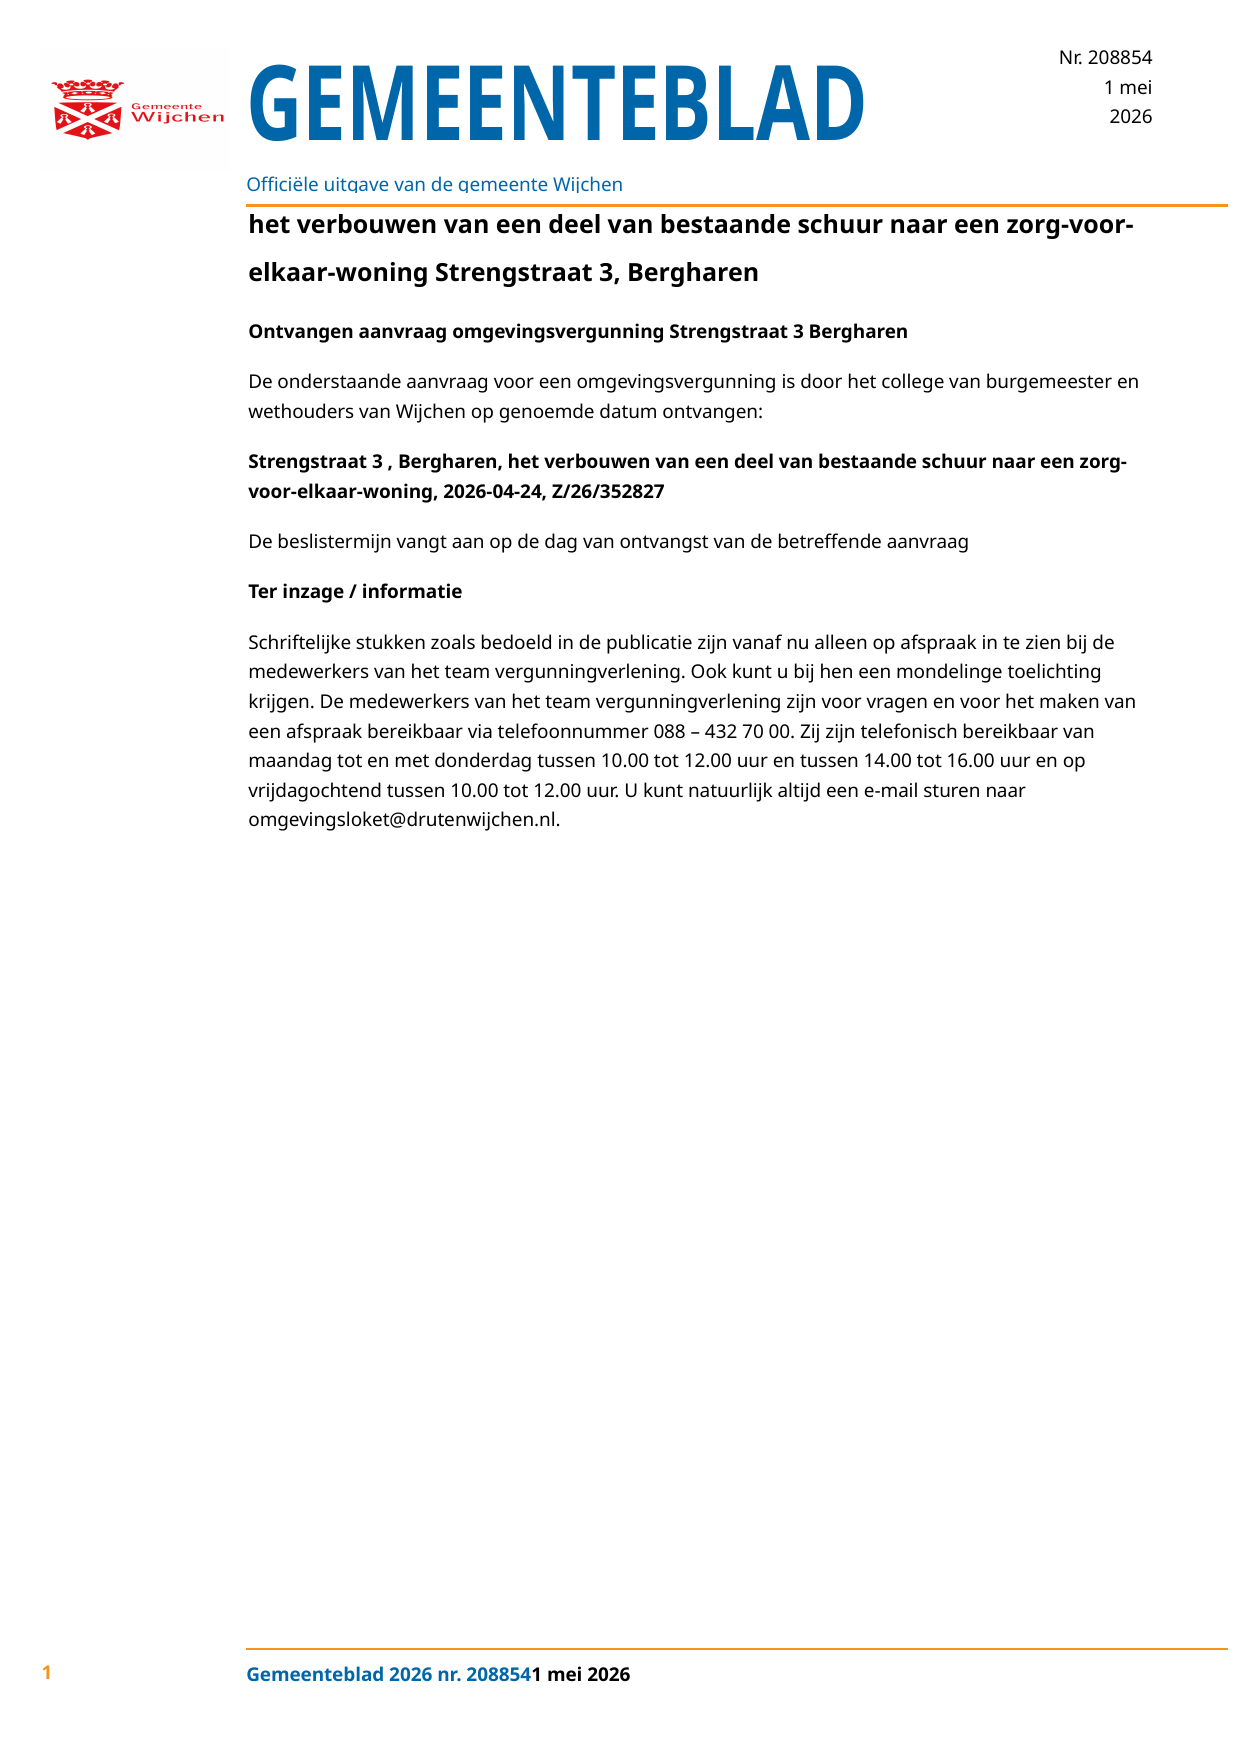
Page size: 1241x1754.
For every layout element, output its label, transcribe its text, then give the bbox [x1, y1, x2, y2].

text het verbouwen van een deel van bestaande schuur naar een zorg-voor-elkaar-woning Strengstraat 3, Bergharen [248, 207, 1152, 288]
picture [41, 47, 231, 172]
text Ontvangen aanvraag omgevingsvergunning Strengstraat 3 Bergharen [248, 318, 1152, 344]
text De beslistermijn vangt aan op de dag van ontvangst van de betreffende aanvraag [248, 528, 1152, 554]
text Ter inzage / informatie [248, 579, 1152, 604]
text Strengstraat 3 , Bergharen, het verbouwen van een deel van bestaande schuur naar een zorg-voor-elkaar-woning, 2026-04-24, Z/26/352827 [248, 448, 1152, 504]
text De onderstaande aanvraag voor een omgevingsvergunning is door het college van burgemeester en wethouders van Wijchen op genoemde datum ontvangen: [248, 368, 1152, 424]
text Schriftelijke stukken zoals bedoeld in de publicatie zijn vanaf nu alleen op afspraak in te zien bij de medewerkers van het team vergunningverlening. Ook kunt u bij hen een mondelinge toelichting krijgen. De medewerkers van het team vergunningverlening zijn voor vragen en voor het maken van een afspraak bereikbaar via telefoonnummer 088 – 432 70 00. Zij zijn telefonisch bereikbaar van maandag tot en met donderdag tussen 10.00 tot 12.00 uur en tussen 14.00 tot 16.00 uur en op vrijdagochtend tussen 10.00 tot 12.00 uur. U kunt natuurlijk altijd een e-mail sturen naar omgevingsloket@drutenwijchen.nl. [248, 629, 1152, 832]
